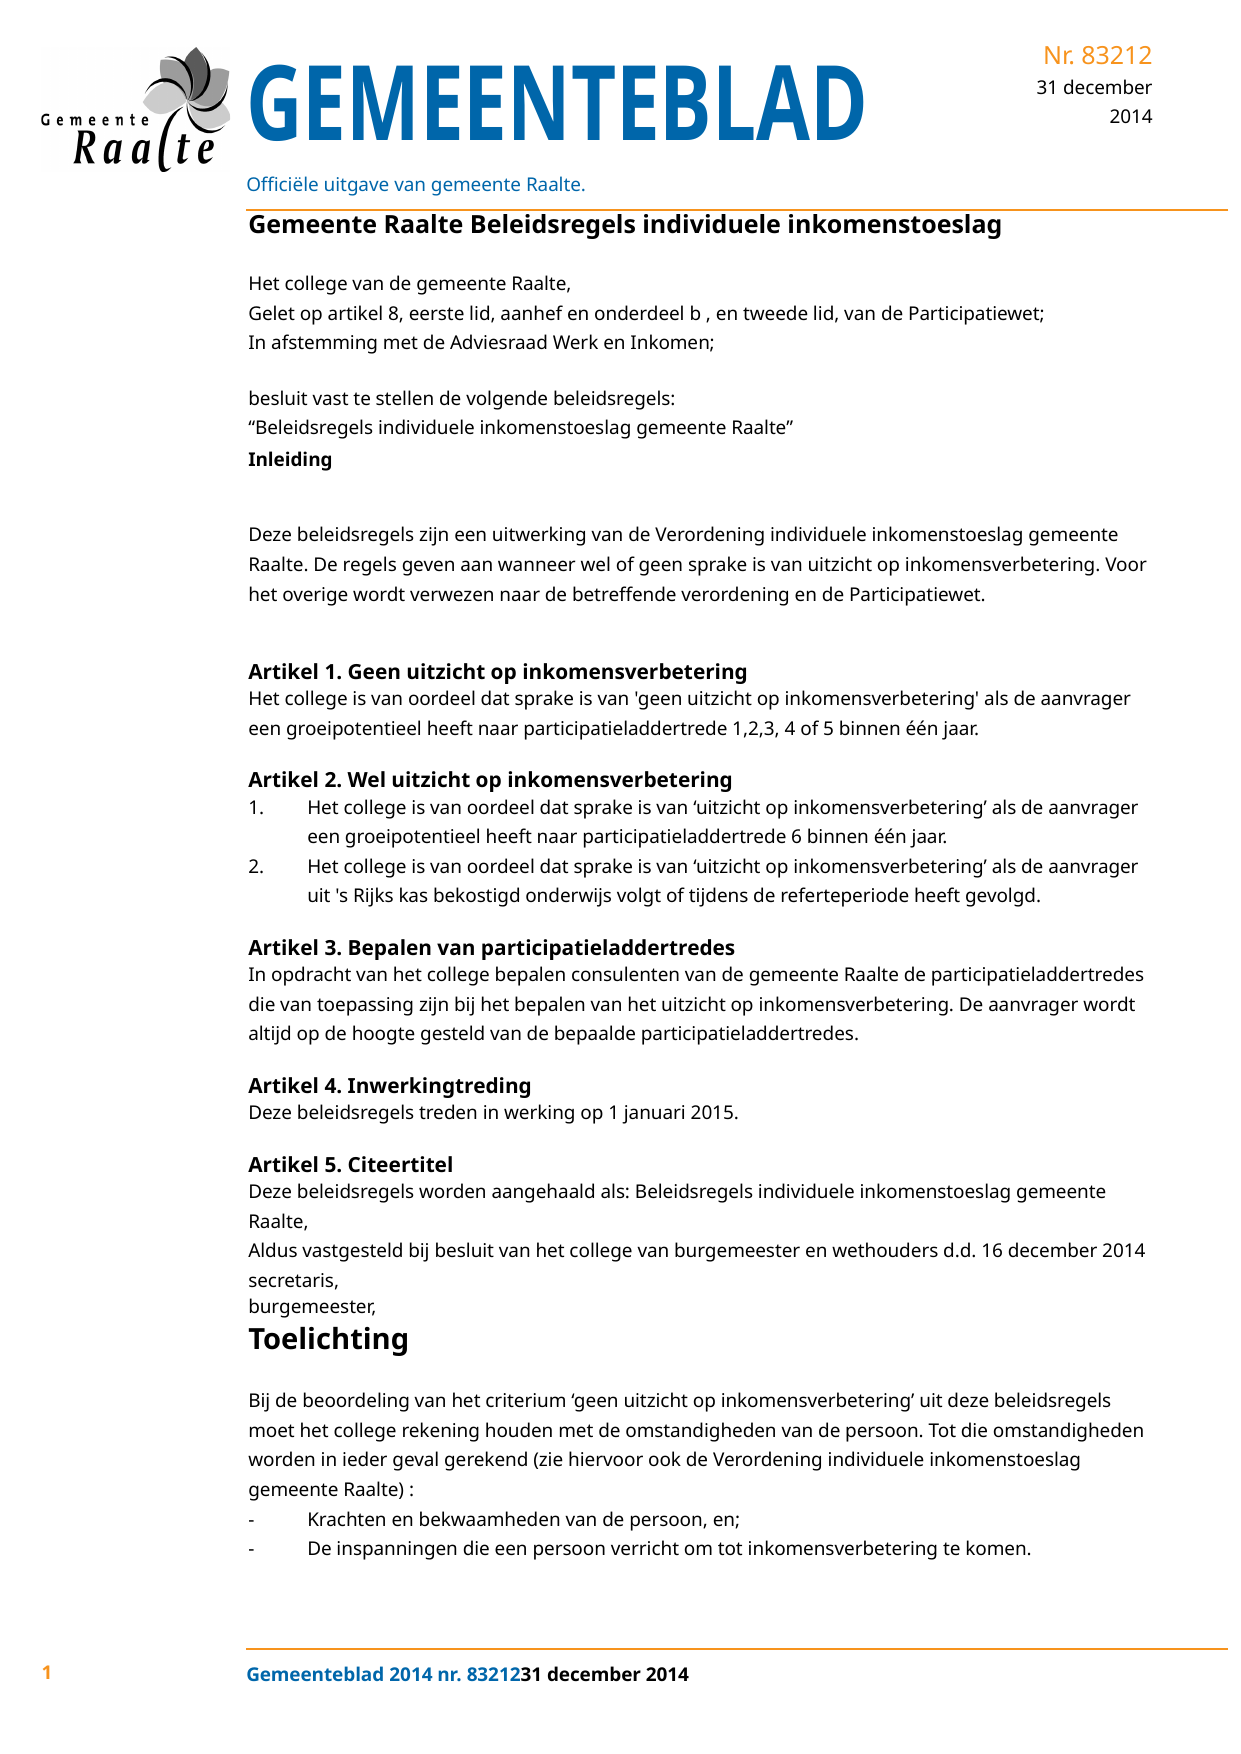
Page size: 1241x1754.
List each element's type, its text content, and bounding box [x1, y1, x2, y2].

text Gemeente Raalte Beleidsregels individuele inkomenstoeslag [248, 211, 1152, 241]
text Bij de beoordeling van het criterium ‘geen uitzicht op inkomensverbetering’ uit deze beleidsregels moet het college rekening houden met de omstandigheden van de persoon. Tot die omstandigheden worden in ieder geval gerekend (zie hiervoor ook de Verordening individuele inkomenstoeslag gemeente Raalte) : [248, 1387, 1152, 1502]
text Deze beleidsregels treden in werking op 1 januari 2015. [248, 1099, 1152, 1125]
text Artikel 2. Wel uitzicht op inkomensverbetering [248, 765, 1152, 794]
list Krachten en bekwaamheden van de persoon, en; [248, 1506, 1152, 1531]
text Het college van de gemeente Raalte, [248, 270, 1152, 296]
text Artikel 3. Bepalen van participatieladdertredes [248, 933, 1152, 961]
text Aldus vastgesteld bij besluit van het college van burgemeester en wethouders d.d. 16 december 2014 [248, 1237, 1152, 1263]
text “Beleidsregels individuele inkomenstoeslag gemeente Raalte” [248, 414, 1152, 440]
text Toelichting [248, 1318, 1152, 1358]
text In afstemming met de Adviesraad Werk en Inkomen; [248, 329, 1152, 355]
text Deze beleidsregels zijn een uitwerking van de Verordening individuele inkomenstoeslag gemeente Raalte. De regels geven aan wanneer wel of geen sprake is van uitzicht op inkomensverbetering. Voor het overige wordt verwezen naar de betreffende verordening en de Participatiewet. [248, 522, 1152, 607]
list Het college is van oordeel dat sprake is van ‘uitzicht op inkomensverbetering’ als de aanvrager een groeipotentieel heeft naar participatieladdertrede 6 binnen één jaar. [248, 794, 1152, 849]
text besluit vast te stellen de volgende beleidsregels: [248, 385, 1152, 411]
text Gelet op artikel 8, eerste lid, aanhef en onderdeel b , en tweede lid, van de Participatiewet; [248, 300, 1152, 326]
text Het college is van oordeel dat sprake is van 'geen uitzicht op inkomensverbetering' als de aanvrager een groeipotentieel heeft naar participatieladdertrede 1,2,3, 4 of 5 binnen één jaar. [248, 685, 1152, 741]
text Artikel 1. Geen uitzicht op inkomensverbetering [248, 657, 1152, 685]
text Artikel 5. Citeertitel [248, 1150, 1152, 1178]
text Deze beleidsregels worden aangehaald als: Beleidsregels individuele inkomenstoeslag gemeente Raalte, [248, 1178, 1152, 1234]
picture [41, 47, 231, 172]
text burgemeester, [248, 1293, 1152, 1318]
list De inspanningen die een persoon verricht om tot inkomensverbetering te komen. [248, 1535, 1152, 1561]
text secretaris, [248, 1267, 1152, 1293]
list Het college is van oordeel dat sprake is van ‘uitzicht op inkomensverbetering’ als de aanvrager uit 's Rijks kas bekostigd onderwijs volgt of tijdens de referteperiode heeft gevolgd. [248, 853, 1152, 908]
text In opdracht van het college bepalen consulenten van de gemeente Raalte de participatieladdertredes die van toepassing zijn bij het bepalen van het uitzicht op inkomensverbetering. De aanvrager wordt altijd op de hoogte gesteld van de bepaalde participatieladdertredes. [248, 961, 1152, 1046]
text Artikel 4. Inwerkingtreding [248, 1071, 1152, 1099]
text Inleiding [248, 444, 1152, 472]
